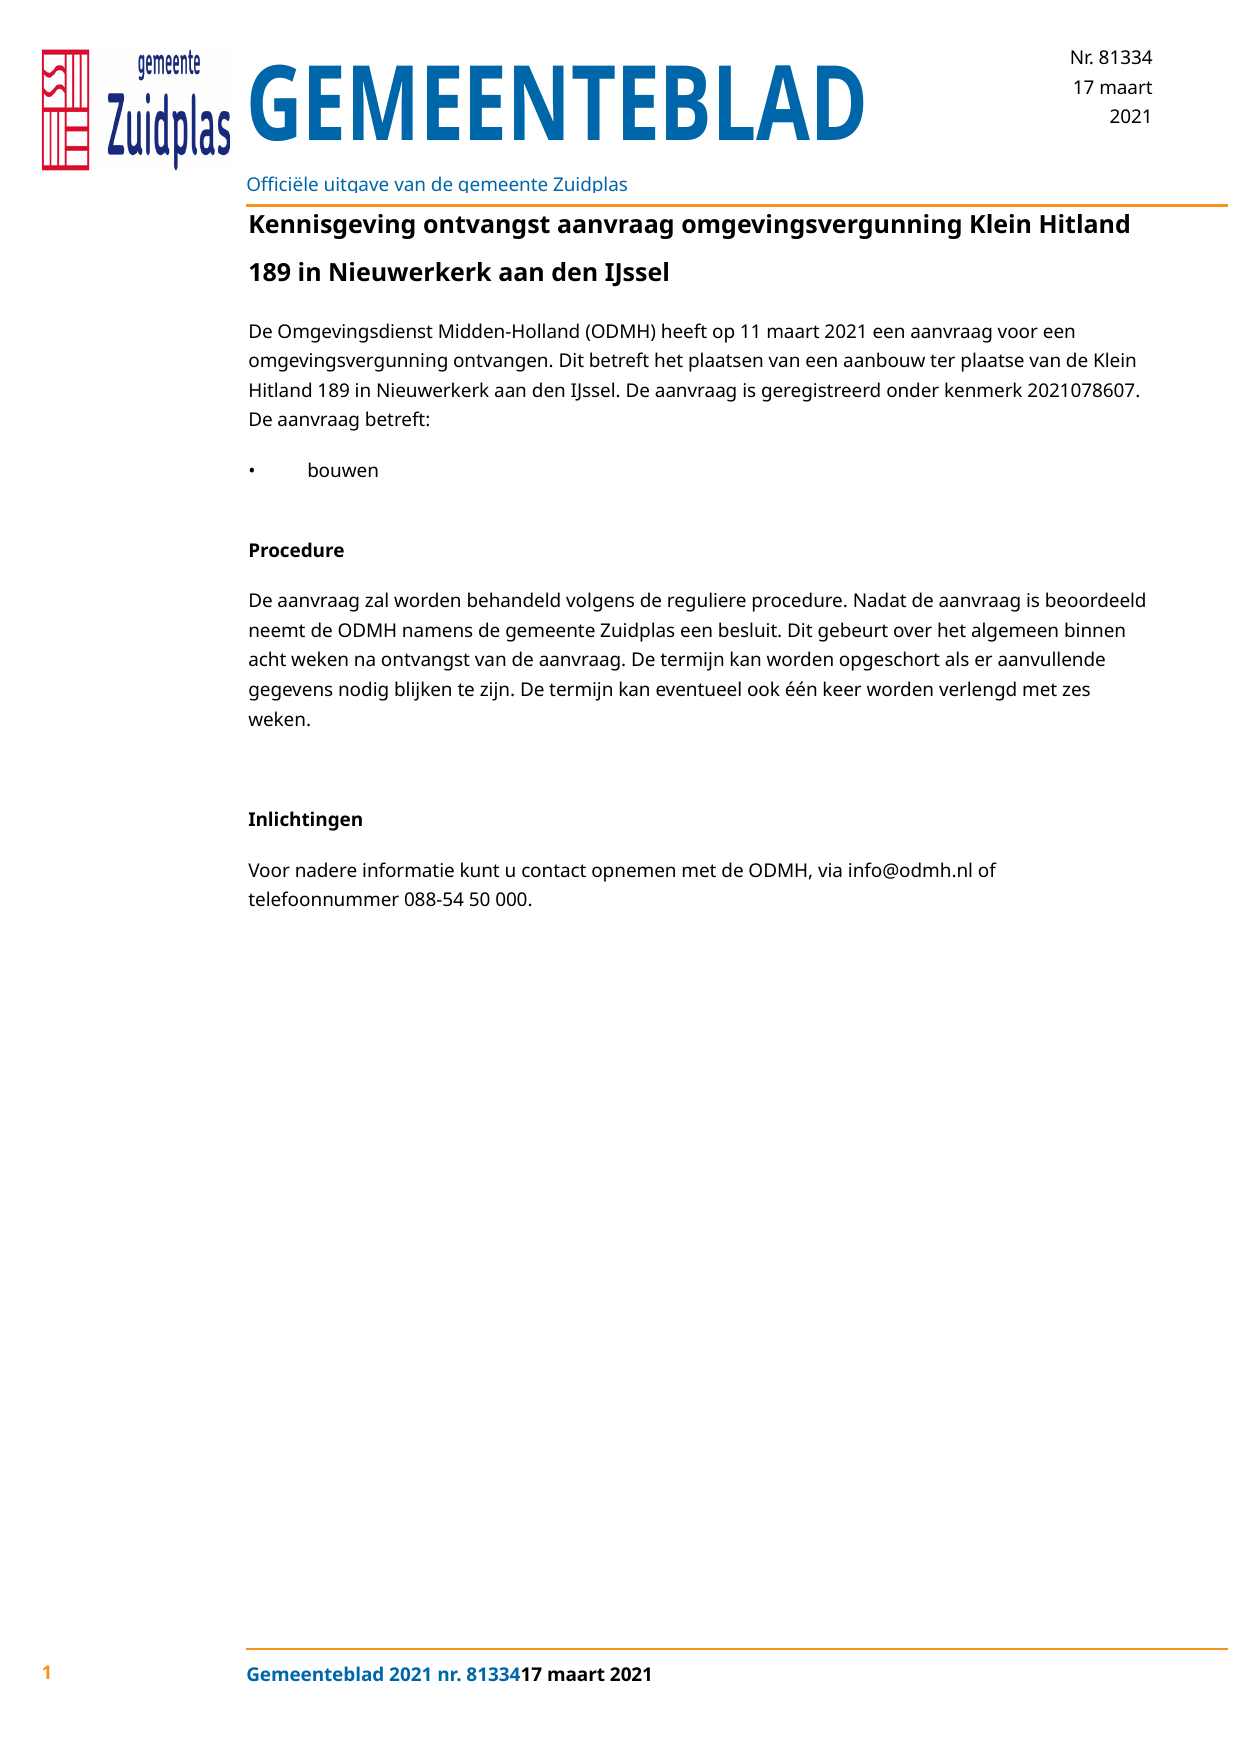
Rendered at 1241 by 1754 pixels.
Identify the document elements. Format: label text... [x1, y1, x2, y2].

text De aanvraag zal worden behandeld volgens de reguliere procedure. Nadat de aanvraag is beoordeeld neemt de ODMH namens de gemeente Zuidplas een besluit. Dit gebeurt over het algemeen binnen acht weken na ontvangst van de aanvraag. De termijn kan worden opgeschort als er aanvullende gegevens nodig blijken te zijn. De termijn kan eventueel ook één keer worden verlengd met zes weken. [248, 587, 1152, 732]
list bouwen [248, 457, 1152, 483]
text Procedure [248, 537, 1152, 563]
picture [41, 47, 231, 172]
text Voor nadere informatie kunt u contact opnemen met de ODMH, via info@odmh.nl of telefoonnummer 088-54 50 000. [248, 857, 1152, 912]
text Kennisgeving ontvangst aanvraag omgevingsvergunning Klein Hitland 189 in Nieuwerkerk aan den IJssel [248, 207, 1152, 288]
text Inlichtingen [248, 807, 1152, 832]
text De Omgevingsdienst Midden-Holland (ODMH) heeft op 11 maart 2021 een aanvraag voor een omgevingsvergunning ontvangen. Dit betreft het plaatsen van een aanbouw ter plaatse van de Klein Hitland 189 in Nieuwerkerk aan den IJssel. De aanvraag is geregistreerd onder kenmerk 2021078607. De aanvraag betreft: [248, 318, 1152, 432]
